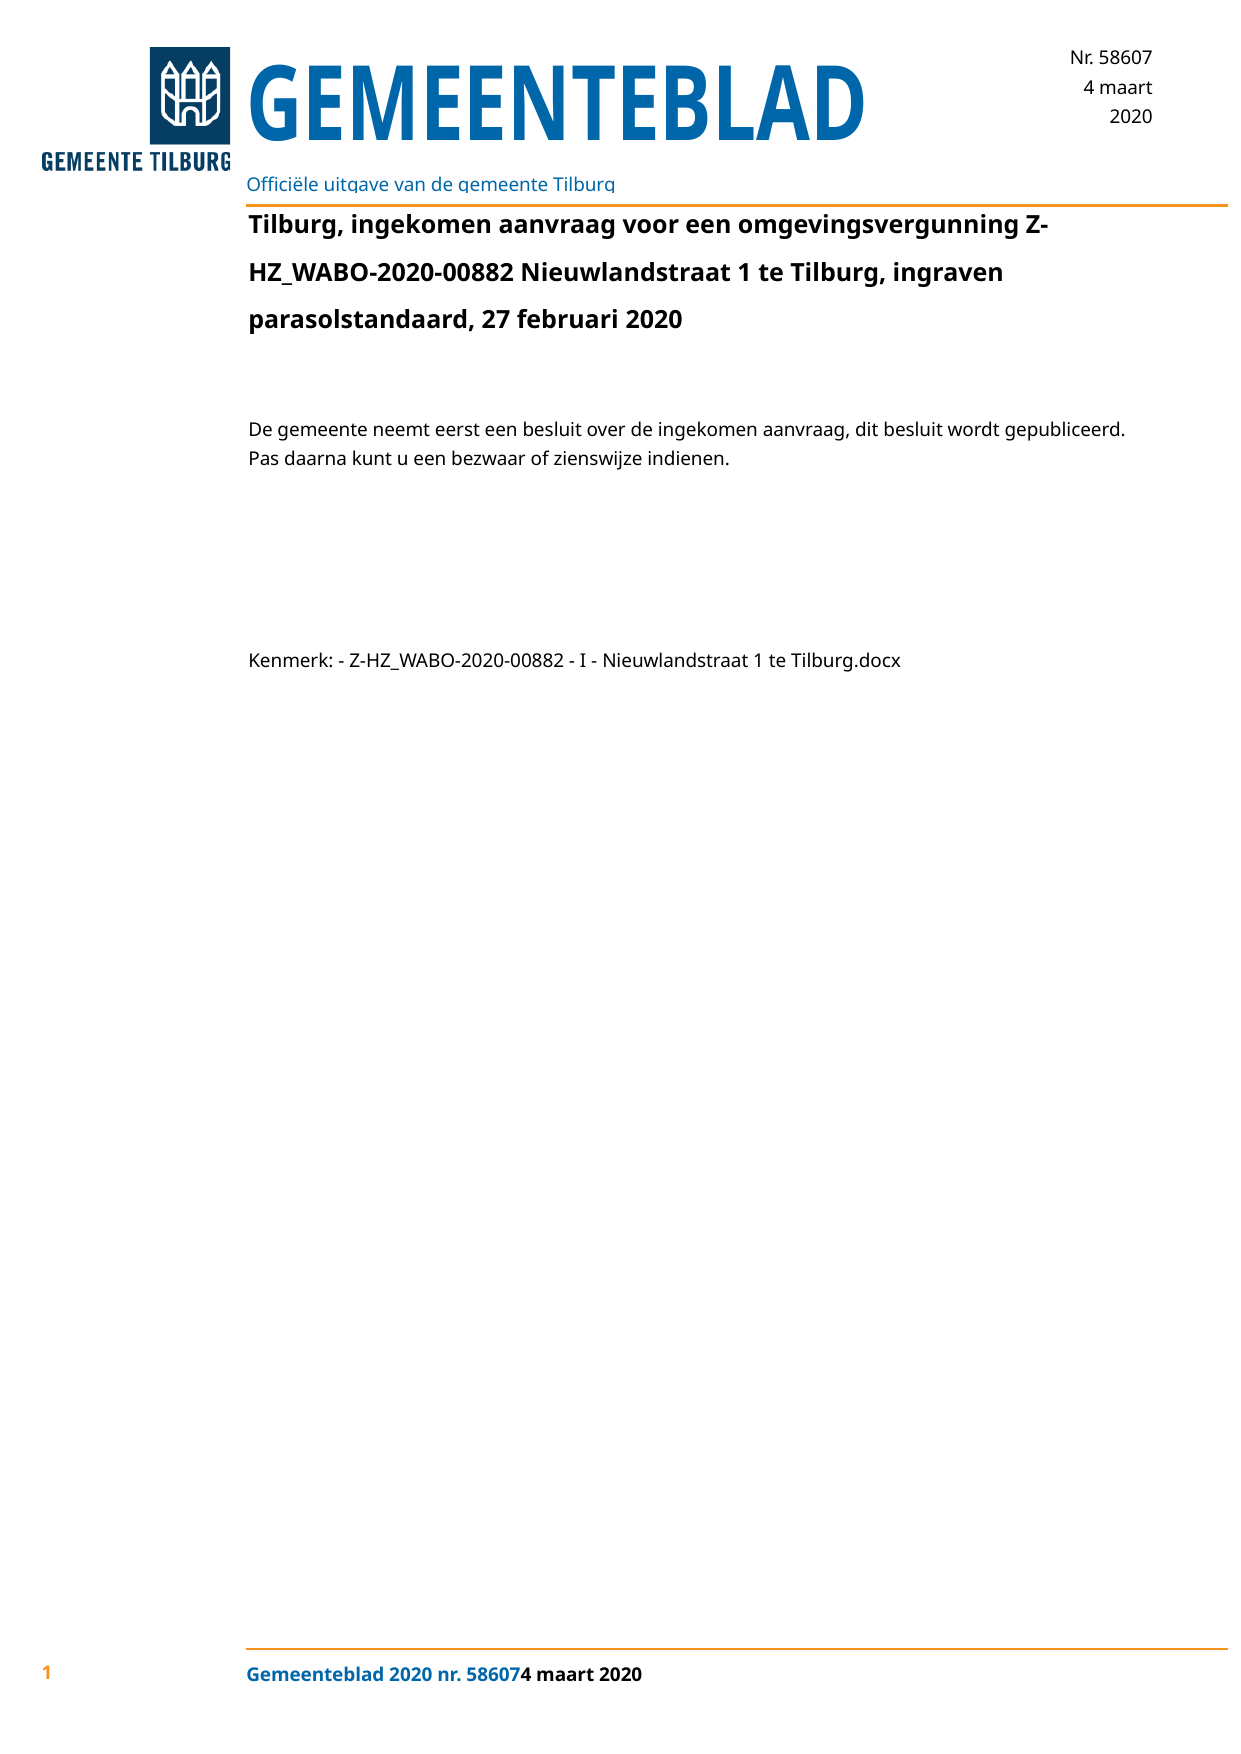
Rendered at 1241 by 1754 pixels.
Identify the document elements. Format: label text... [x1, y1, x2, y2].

text De gemeente neemt eerst een besluit over de ingekomen aanvraag, dit besluit wordt gepubliceerd. Pas daarna kunt u een bezwaar of zienswijze indienen. [248, 416, 1152, 471]
text Tilburg, ingekomen aanvraag voor een omgevingsvergunning Z-HZ_WABO-2020-00882 Nieuwlandstraat 1 te Tilburg, ingraven parasolstandaard, 27 februari 2020 [248, 207, 1152, 336]
text Kenmerk: - Z-HZ_WABO-2020-00882 - I - Nieuwlandstraat 1 te Tilburg.docx [248, 647, 1152, 673]
picture [41, 47, 231, 172]
